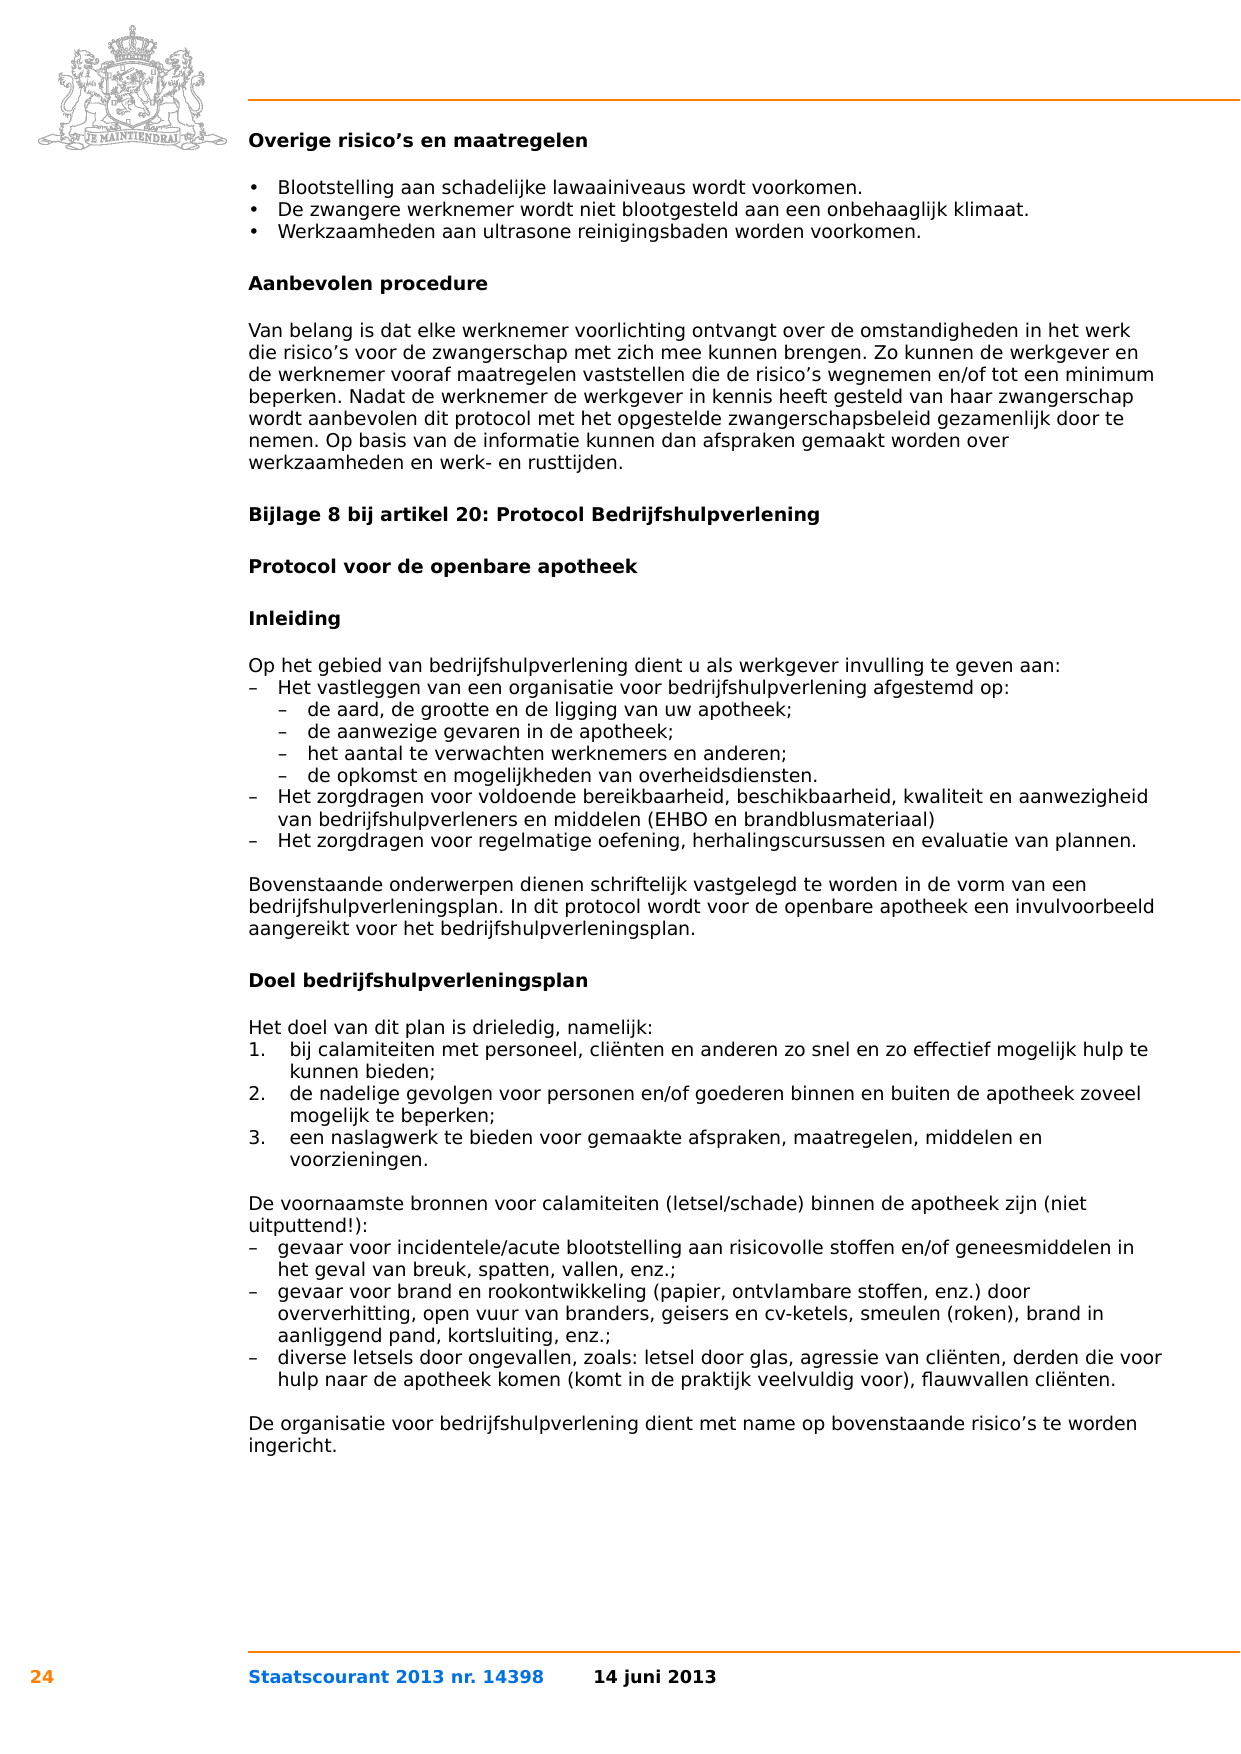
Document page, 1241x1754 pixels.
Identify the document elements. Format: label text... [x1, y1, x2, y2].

text – de opkomst en mogelijkheden van overheidsdiensten. [278, 764, 1163, 786]
text • Blootstelling aan schadelijke lawaainiveaus wordt voorkomen. [248, 177, 1163, 199]
text – de aanwezige gevaren in de apotheek; [278, 721, 1163, 742]
subtitle Bijlage 8 bij artikel 20: Protocol Bedrijfshulpverlening [248, 504, 1163, 526]
text De voornaamste bronnen voor calamiteiten (letsel/schade) binnen de apotheek zijn (niet uitputtend!): [248, 1193, 1163, 1237]
subtitle Aanbevolen procedure [248, 273, 1163, 295]
text Bovenstaande onderwerpen dienen schriftelijk vastgelegd te worden in de vorm van een bedrijfshulpverleningsplan. In dit protocol wordt voor de openbare apotheek een invulvoorbeeld aangereikt voor het bedrijfshulpverleningsplan. [248, 874, 1163, 940]
text – Het vastleggen van een organisatie voor bedrijfshulpverlening afgestemd op: [248, 677, 1163, 698]
text – gevaar voor brand en rookontwikkeling (papier, ontvlambare stoffen, enz.) door oververhitting, open vuur van branders, geisers en cv-ketels, smeulen (roken), brand in aanliggend pand, kortsluiting, enz.; [248, 1281, 1163, 1347]
text • De zwangere werknemer wordt niet blootgesteld aan een onbehaaglijk klimaat. [248, 199, 1163, 221]
text Op het gebied van bedrijfshulpverlening dient u als werkgever invulling te geven aan: [248, 654, 1163, 677]
subtitle Protocol voor de openbare apotheek [248, 556, 1163, 578]
text De organisatie voor bedrijfshulpverlening dient met name op bovenstaande risico’s te worden ingericht. [248, 1413, 1163, 1457]
picture [38, 25, 227, 150]
text • Werkzaamheden aan ultrasone reinigingsbaden worden voorkomen. [248, 221, 1163, 243]
text – Het zorgdragen voor voldoende bereikbaarheid, beschikbaarheid, kwaliteit en aanwezigheid van bedrijfshulpverleners en middelen (EHBO en brandblusmateriaal) [248, 786, 1163, 830]
text – het aantal te verwachten werknemers en anderen; [278, 742, 1163, 764]
text 1. bij calamiteiten met personeel, cliënten en anderen zo snel en zo effectief mogelijk hulp te kunnen bieden; [248, 1039, 1163, 1083]
subtitle Overige risico’s en maatregelen [248, 130, 1163, 152]
text 2. de nadelige gevolgen voor personen en/of goederen binnen en buiten de apotheek zoveel mogelijk te beperken; [248, 1083, 1163, 1127]
text – Het zorgdragen voor regelmatige oefening, herhalingscursussen en evaluatie van plannen. [248, 830, 1163, 852]
subtitle Inleiding [248, 608, 1163, 629]
subtitle Doel bedrijfshulpverleningsplan [248, 970, 1163, 992]
text – diverse letsels door ongevallen, zoals: letsel door glas, agressie van cliënten, derden die voor hulp naar de apotheek komen (komt in de praktijk veelvuldig voor), flauwvallen cliënten. [248, 1347, 1163, 1391]
text Van belang is dat elke werknemer voorlichting ontvangt over de omstandigheden in het werk die risico’s voor de zwangerschap met zich mee kunnen brengen. Zo kunnen de werkgever en de werknemer vooraf maatregelen vaststellen die de risico’s wegnemen en/of tot een minimum beperken. Nadat de werknemer de werkgever in kennis heeft gesteld van haar zwangerschap wordt aanbevolen dit protocol met het opgestelde zwangerschapsbeleid gezamenlijk door te nemen. Op basis van de informatie kunnen dan afspraken gemaakt worden over werkzaamheden en werk- en rusttijden. [248, 320, 1163, 474]
text – gevaar voor incidentele/acute blootstelling aan risicovolle stoffen en/of geneesmiddelen in het geval van breuk, spatten, vallen, enz.; [248, 1237, 1163, 1281]
text – de aard, de grootte en de ligging van uw apotheek; [278, 698, 1163, 721]
text 3. een naslagwerk te bieden voor gemaakte afspraken, maatregelen, middelen en voorzieningen. [248, 1127, 1163, 1171]
text Het doel van dit plan is drieledig, namelijk: [248, 1017, 1163, 1039]
